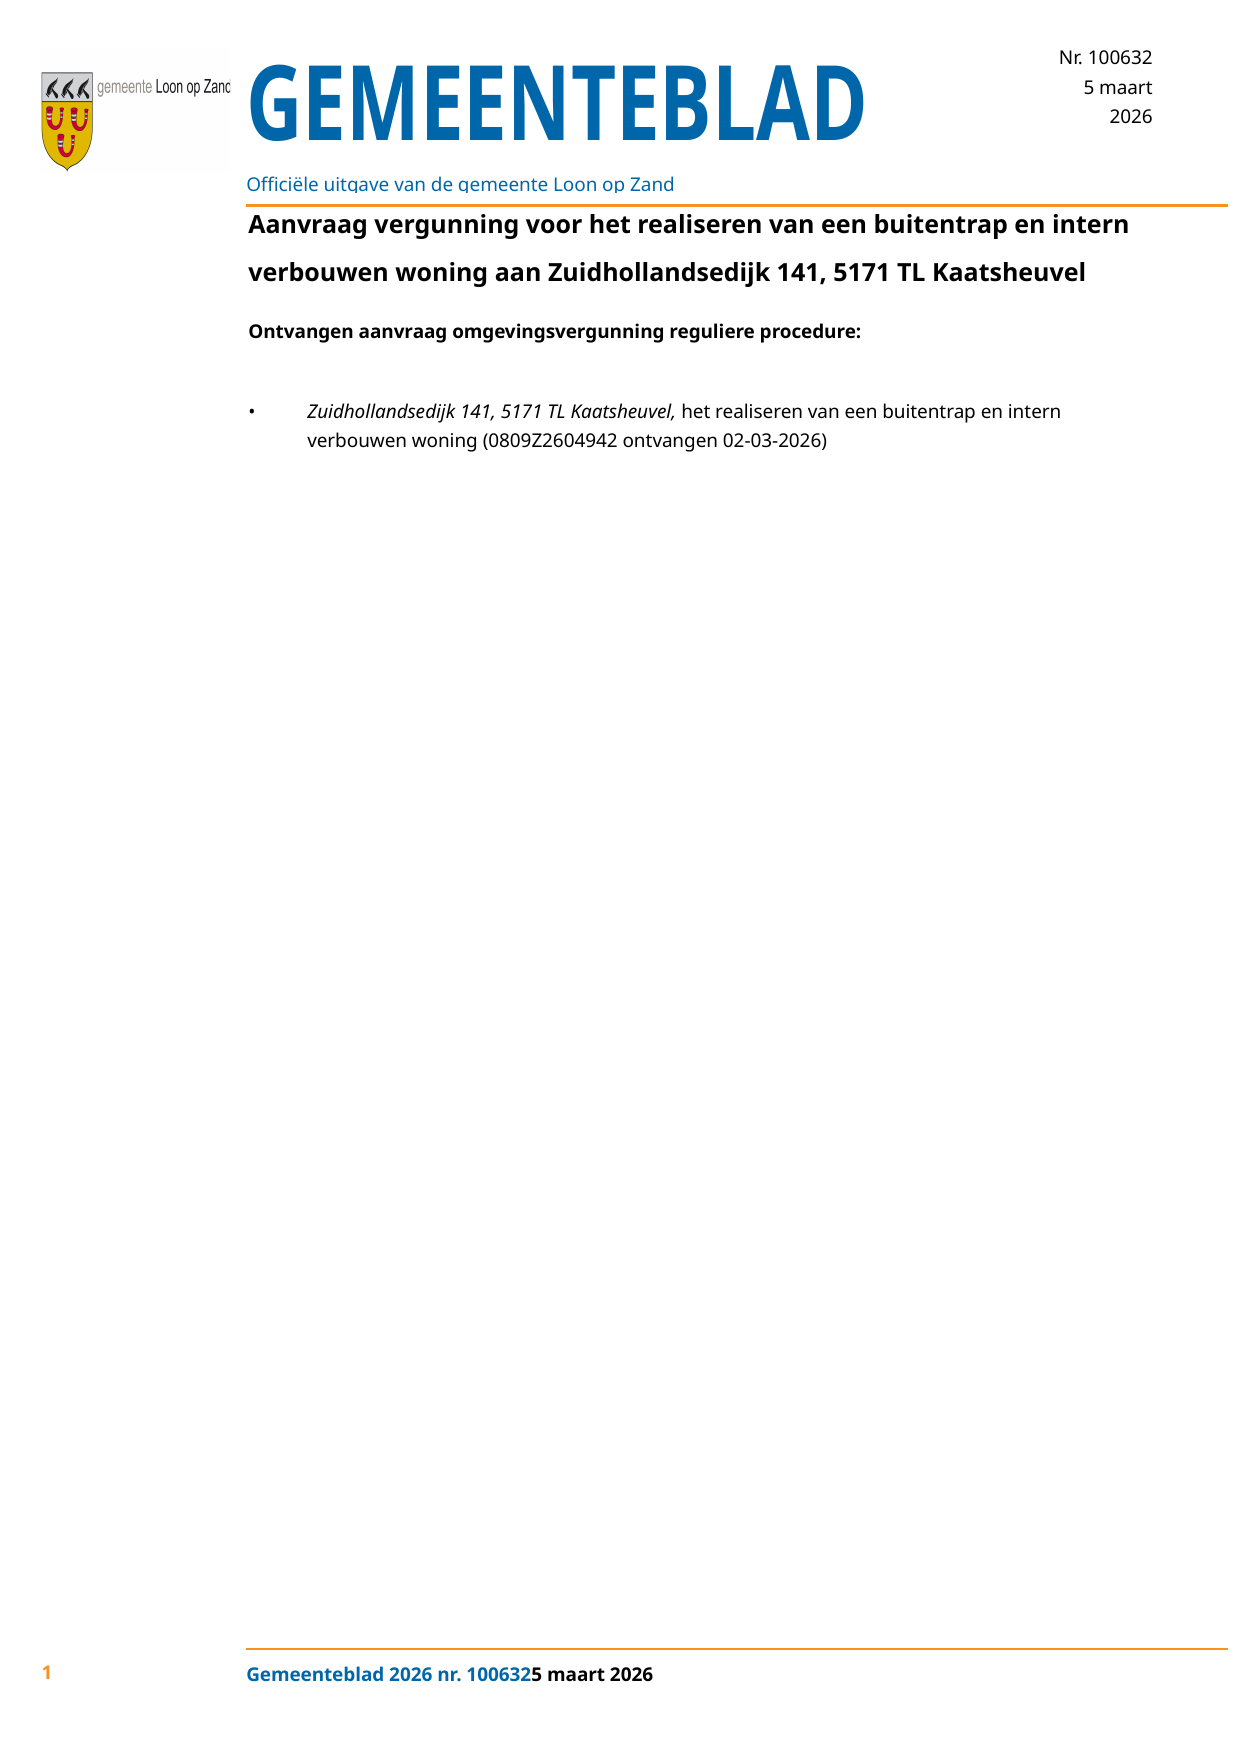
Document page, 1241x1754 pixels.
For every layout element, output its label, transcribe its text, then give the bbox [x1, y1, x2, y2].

text Ontvangen aanvraag omgevingsvergunning reguliere procedure: [248, 318, 1152, 344]
list Zuidhollandsedijk 141, 5171 TL Kaatsheuvel, het realiseren van een buitentrap en intern verbouwen woning (0809Z2604942 ontvangen 02-03-2026) [248, 398, 1152, 453]
picture [41, 47, 231, 172]
text Aanvraag vergunning voor het realiseren van een buitentrap en intern verbouwen woning aan Zuidhollandsedijk 141, 5171 TL Kaatsheuvel [248, 207, 1152, 288]
